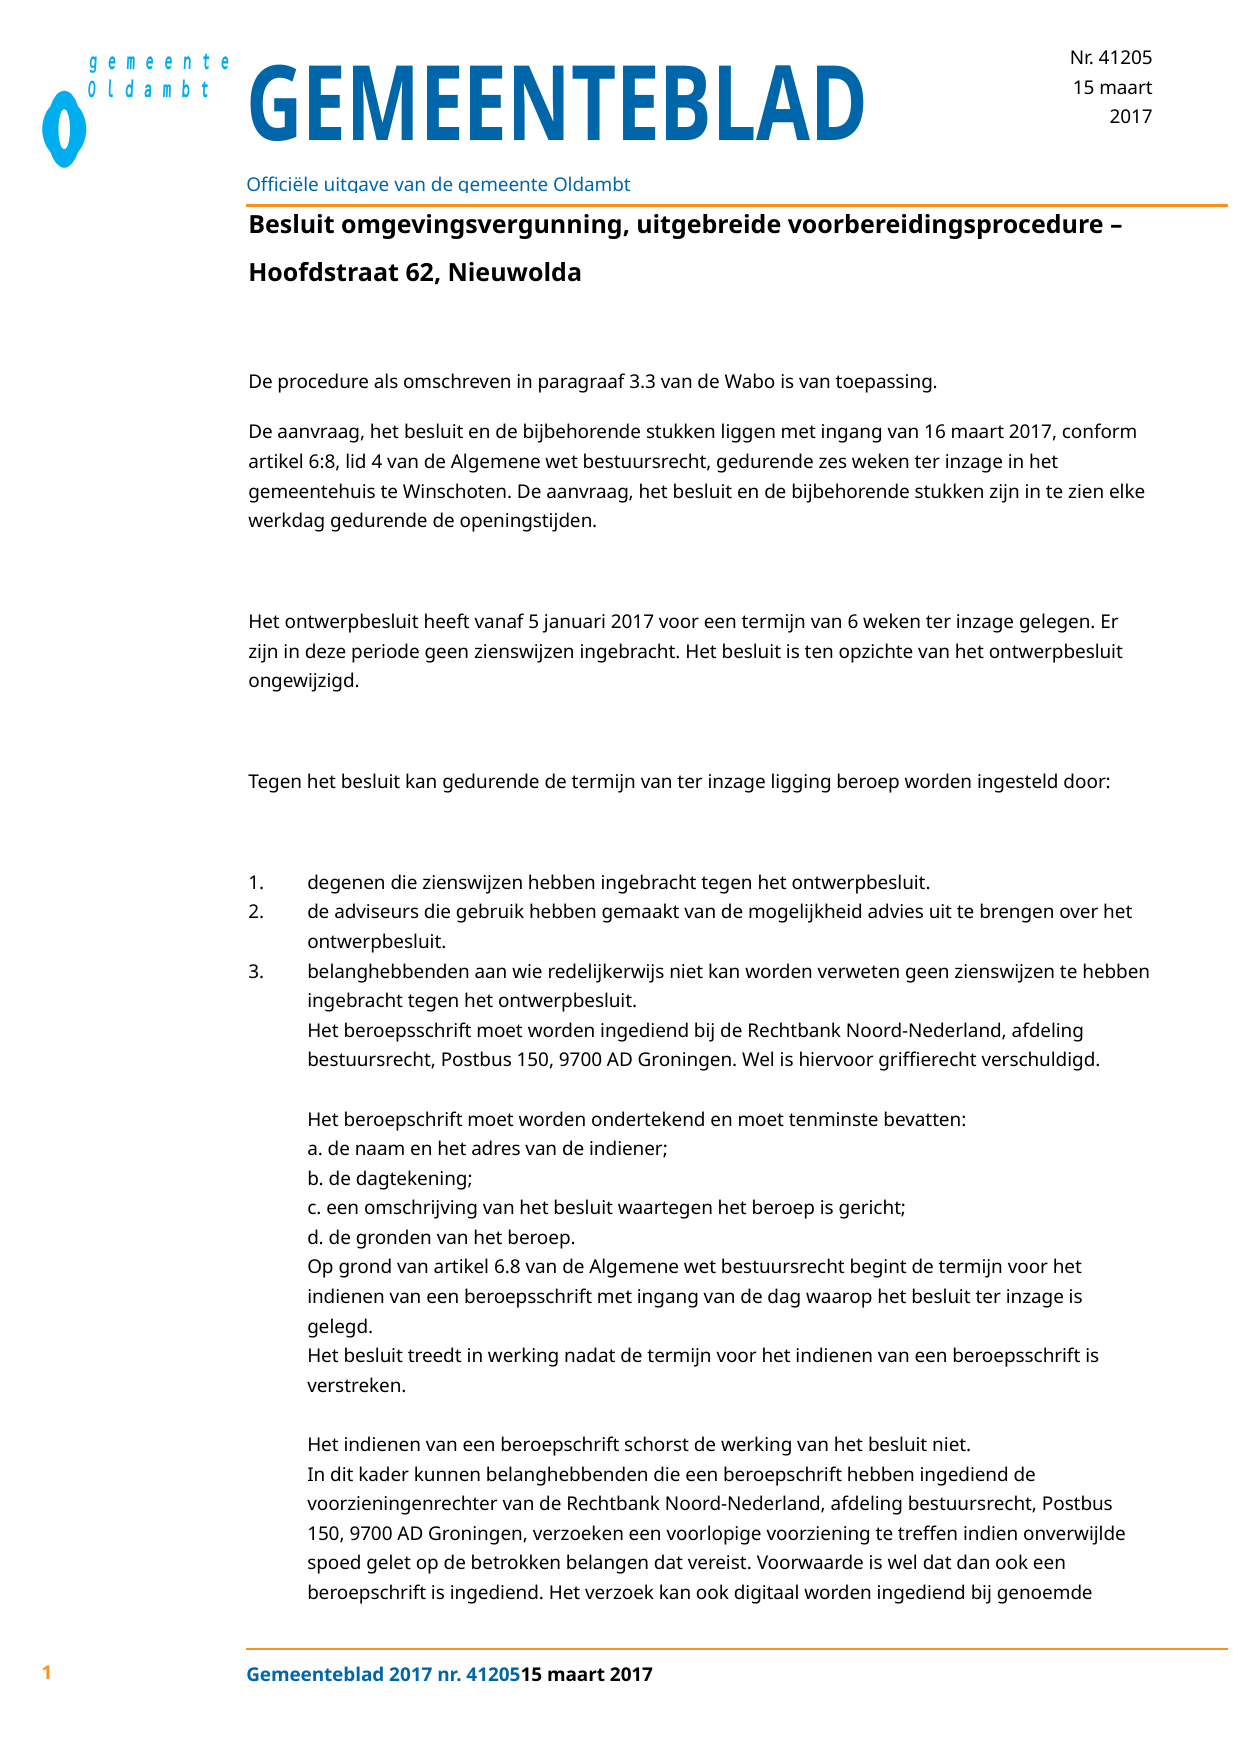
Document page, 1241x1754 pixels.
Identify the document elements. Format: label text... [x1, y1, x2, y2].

list In dit kader kunnen belanghebbenden die een beroepschrift hebben ingediend de voorzieningenrechter van de Rechtbank Noord-Nederland, afdeling bestuurs­recht, Postbus 150, 9700 AD Groningen, verzoeken een voorlopige voorziening te treffen indien onverwijlde spoed gelet op de betrokken belangen dat vereist. Voorwaarde is wel dat dan ook een beroepschrift is ingediend. Het verzoek kan ook digitaal worden ingediend bij genoemde [248, 1461, 1152, 1605]
text De aanvraag, het besluit en de bijbehorende stukken liggen met ingang van 16 maart 2017, conform artikel 6:8, lid 4 van de Algemene wet bestuursrecht, gedurende zes weken ter inzage in het gemeentehuis te Winschoten. De aanvraag, het besluit en de bijbehorende stukken zijn in te zien elke werkdag gedurende de openingstijden. [248, 419, 1152, 533]
list degenen die zienswijzen hebben ingebracht tegen het ontwerpbesluit. [248, 869, 1152, 895]
list c. een omschrijving van het besluit waartegen het beroep is gericht; [248, 1194, 1152, 1220]
list d. de gronden van het beroep. [248, 1224, 1152, 1250]
list Op grond van artikel 6.8 van de Algemene wet bestuursrecht begint de termijn voor het indienen van een beroepsschrift met ingang van de dag waarop het besluit ter inzage is gelegd. [248, 1254, 1152, 1339]
text De procedure als omschreven in paragraaf 3.3 van de Wabo is van toepassing. [248, 368, 1152, 394]
list b. de dagtekening; [248, 1165, 1152, 1191]
list Het besluit treedt in werking nadat de termijn voor het indienen van een beroepsschrift is verstreken. [248, 1342, 1152, 1398]
text Besluit omgevingsvergunning, uitgebreide voorbereidingsprocedure – Hoofdstraat 62, Nieuwolda [248, 207, 1152, 288]
list de adviseurs die gebruik hebben gemaakt van de mogelijkheid advies uit te brengen over het ontwerpbesluit. [248, 899, 1152, 954]
list Het indienen van een beroepschrift schorst de werking van het besluit niet. [248, 1431, 1152, 1457]
text Het ontwerpbesluit heeft vanaf 5 januari 2017 voor een termijn van 6 weken ter inzage gelegen. Er zijn in deze periode geen zienswijzen ingebracht. Het besluit is ten opzichte van het ontwerpbesluit ongewijzigd. [248, 608, 1152, 693]
list Het beroepsschrift moet worden ingediend bij de Rechtbank Noord-Nederland, afdeling bestuursrecht, Postbus 150, 9700 AD Groningen. Wel is hiervoor griffierecht verschuldigd. [248, 1017, 1152, 1072]
list belanghebbenden aan wie redelijkerwijs niet kan worden verweten geen zienswijzen te hebben ingebracht tegen het ontwerpbesluit. [248, 958, 1152, 1013]
picture [41, 47, 231, 172]
text Tegen het besluit kan gedurende de termijn van ter inzage ligging beroep worden ingesteld door: [248, 768, 1152, 794]
list a. de naam en het adres van de indiener; [248, 1135, 1152, 1161]
list Het beroepschrift moet worden ondertekend en moet tenminste bevatten: [248, 1106, 1152, 1132]
